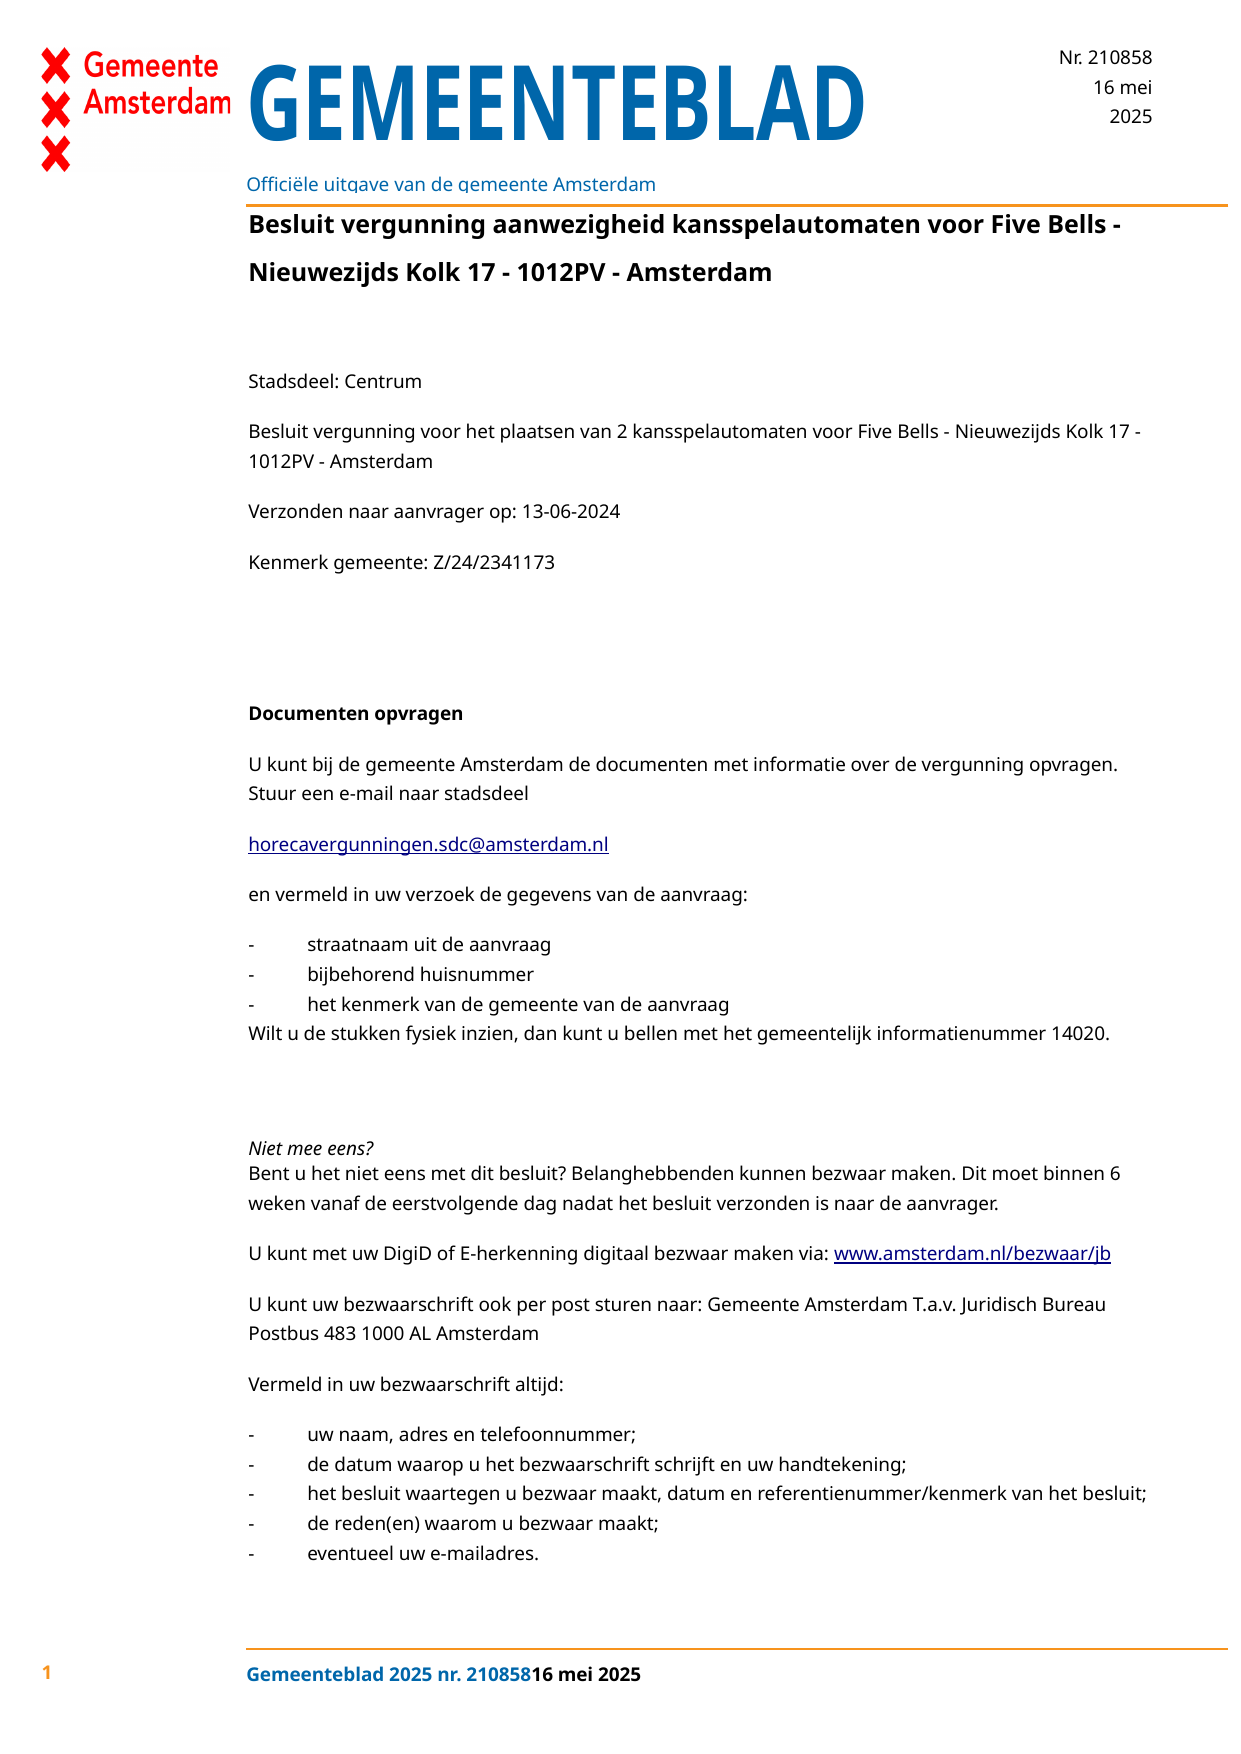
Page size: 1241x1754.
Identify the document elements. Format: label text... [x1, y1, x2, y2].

text Vermeld in uw bezwaarschrift altijd: [248, 1371, 1152, 1397]
text Kenmerk gemeente: Z/24/2341173 [248, 549, 1152, 575]
list het besluit waartegen u bezwaar maakt, datum en referentienummer/kenmerk van het besluit; [248, 1481, 1152, 1506]
text Besluit vergunning voor het plaatsen van 2 kansspelautomaten voor Five Bells - Nieuwezijds Kolk 17 - 1012PV - Amsterdam [248, 419, 1152, 474]
list het kenmerk van de gemeente van de aanvraag [248, 991, 1152, 1017]
text en vermeld in uw verzoek de gegevens van de aanvraag: [248, 881, 1152, 907]
list straatnaam uit de aanvraag [248, 932, 1152, 957]
text Bent u het niet eens met dit besluit? Belanghebbenden kunnen bezwaar maken. Dit moet binnen 6 weken vanaf de eerstvolgende dag nadat het besluit verzonden is naar de aanvrager. [248, 1161, 1152, 1216]
list de datum waarop u het bezwaarschrift schrijft en uw handtekening; [248, 1451, 1152, 1477]
text Stadsdeel: Centrum [248, 368, 1152, 394]
list de reden(en) waarom u bezwaar maakt; [248, 1510, 1152, 1536]
list eventueel uw e-mailadres. [248, 1540, 1152, 1565]
text Besluit vergunning aanwezigheid kansspelautomaten voor Five Bells - Nieuwezijds Kolk 17 - 1012PV - Amsterdam [248, 207, 1152, 288]
text U kunt met uw DigiD of E-herkenning digitaal bezwaar maken via: www.amsterdam.nl/bezwaar/jb [248, 1241, 1152, 1266]
list uw naam, adres en telefoonnummer; [248, 1421, 1152, 1447]
text Documenten opvragen [248, 700, 1152, 726]
text Verzonden naar aanvrager op: 13-06-2024 [248, 499, 1152, 524]
text U kunt uw bezwaarschrift ook per post sturen naar: Gemeente Amsterdam T.a.v. Juridisch Bureau Postbus 483 1000 AL Amsterdam [248, 1291, 1152, 1346]
text U kunt bij de gemeente Amsterdam de documenten met informatie over de vergunning opvragen. Stuur een e-mail naar stadsdeel [248, 751, 1152, 806]
text horecavergunningen.sdc@amsterdam.nl [248, 831, 1152, 857]
text Wilt u de stukken fysiek inzien, dan kunt u bellen met het gemeentelijk informatienummer 14020. [248, 1020, 1152, 1046]
text Niet mee eens? [248, 1135, 1152, 1161]
picture [41, 47, 231, 172]
list bijbehorend huisnummer [248, 961, 1152, 987]
